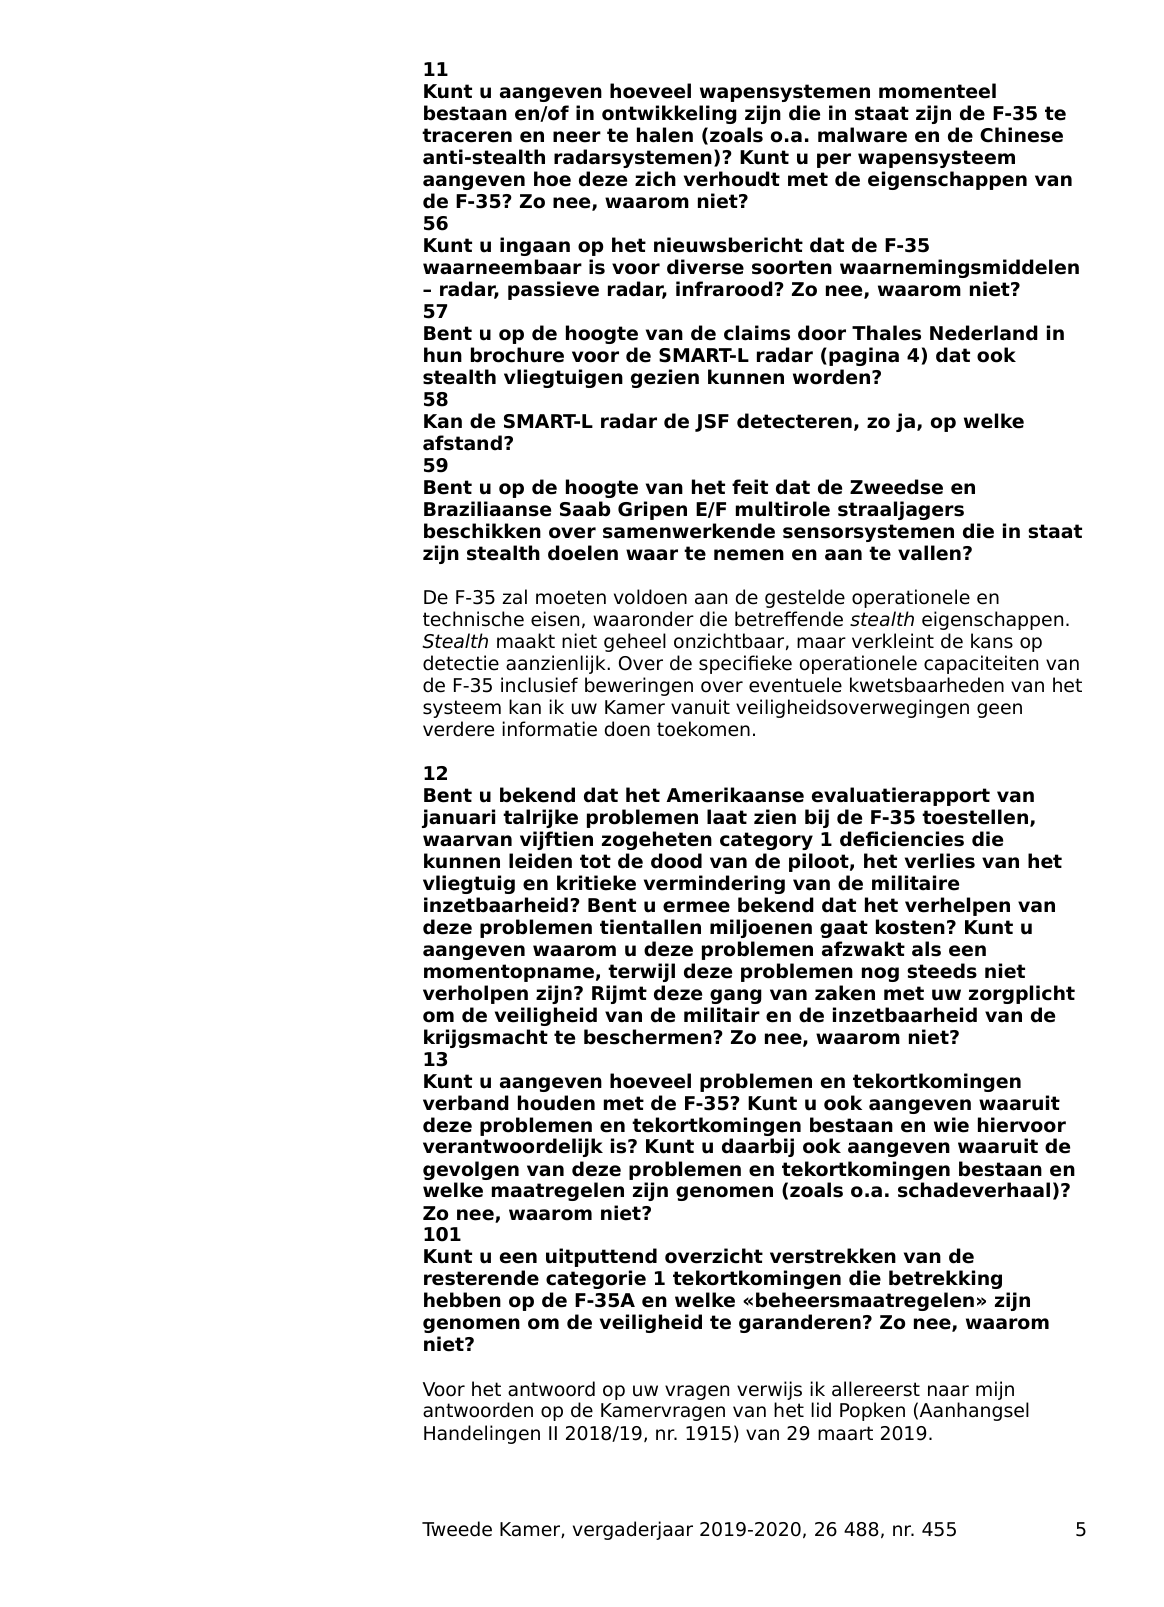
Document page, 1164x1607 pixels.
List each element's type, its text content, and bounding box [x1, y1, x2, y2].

text 13 [422, 1048, 1087, 1071]
text Kunt u ingaan op het nieuwsbericht dat de F-35 waarneembaar is voor diverse soorten waarnemingsmiddelen – radar, passieve radar, infrarood? Zo nee, waarom niet? [422, 235, 1087, 301]
text Voor het antwoord op uw vragen verwijs ik allereerst naar mijn antwoorden op de Kamervragen van het lid Popken (Aanhangsel Handelingen II 2018/19, nr. 1915) van 29 maart 2019. [422, 1378, 1087, 1444]
text 56 [422, 213, 1087, 235]
text 101 [422, 1224, 1087, 1246]
text 59 [422, 455, 1087, 477]
text Kan de SMART-L radar de JSF detecteren, zo ja, op welke afstand? [422, 411, 1087, 455]
text 11 [422, 59, 1087, 81]
text Kunt u aangeven hoeveel problemen en tekortkomingen verband houden met de F-35? Kunt u ook aangeven waaruit deze problemen en tekortkomingen bestaan en wie hiervoor verantwoordelijk is? Kunt u daarbij ook aangeven waaruit de gevolgen van deze problemen en tekortkomingen bestaan en welke maatregelen zijn genomen (zoals o.a. schadeverhaal)? Zo nee, waarom niet? [422, 1071, 1087, 1224]
text Bent u bekend dat het Amerikaanse evaluatierapport van januari talrijke problemen laat zien bij de F-35 toestellen, waarvan vijftien zogeheten category 1 deficiencies die kunnen leiden tot de dood van de piloot, het verlies van het vliegtuig en kritieke vermindering van de militaire inzetbaarheid? Bent u ermee bekend dat het verhelpen van deze problemen tientallen miljoenen gaat kosten? Kunt u aangeven waarom u deze problemen afzwakt als een momentopname, terwijl deze problemen nog steeds niet verholpen zijn? Rijmt deze gang van zaken met uw zorgplicht om de veiligheid van de militair en de inzetbaarheid van de krijgsmacht te beschermen? Zo nee, waarom niet? [422, 785, 1087, 1048]
text 58 [422, 389, 1087, 411]
text De F-35 zal moeten voldoen aan de gestelde operationele en technische eisen, waaronder die betreffende stealth eigenschappen. Stealth maakt niet geheel onzichtbaar, maar verkleint de kans op detectie aanzienlijk. Over de specifieke operationele capaciteiten van de F-35 inclusief beweringen over eventuele kwetsbaarheden van het systeem kan ik uw Kamer vanuit veiligheidsoverwegingen geen verdere informatie doen toekomen. [422, 587, 1087, 741]
text Bent u op de hoogte van de claims door Thales Nederland in hun brochure voor de SMART-L radar (pagina 4) dat ook stealth vliegtuigen gezien kunnen worden? [422, 323, 1087, 389]
text Bent u op de hoogte van het feit dat de Zweedse en Braziliaanse Saab Gripen E/F multirole straaljagers beschikken over samenwerkende sensorsystemen die in staat zijn stealth doelen waar te nemen en aan te vallen? [422, 477, 1087, 564]
text Kunt u een uitputtend overzicht verstrekken van de resterende categorie 1 tekortkomingen die betrekking hebben op de F-35A en welke «beheersmaatregelen» zijn genomen om de veiligheid te garanderen? Zo nee, waarom niet? [422, 1246, 1087, 1356]
text Kunt u aangeven hoeveel wapensystemen momenteel bestaan en/of in ontwikkeling zijn die in staat zijn de F-35 te traceren en neer te halen (zoals o.a. malware en de Chinese anti-stealth radarsystemen)? Kunt u per wapensysteem aangeven hoe deze zich verhoudt met de eigenschappen van de F-35? Zo nee, waarom niet? [422, 81, 1087, 213]
text 57 [422, 301, 1087, 323]
text 12 [422, 763, 1087, 785]
